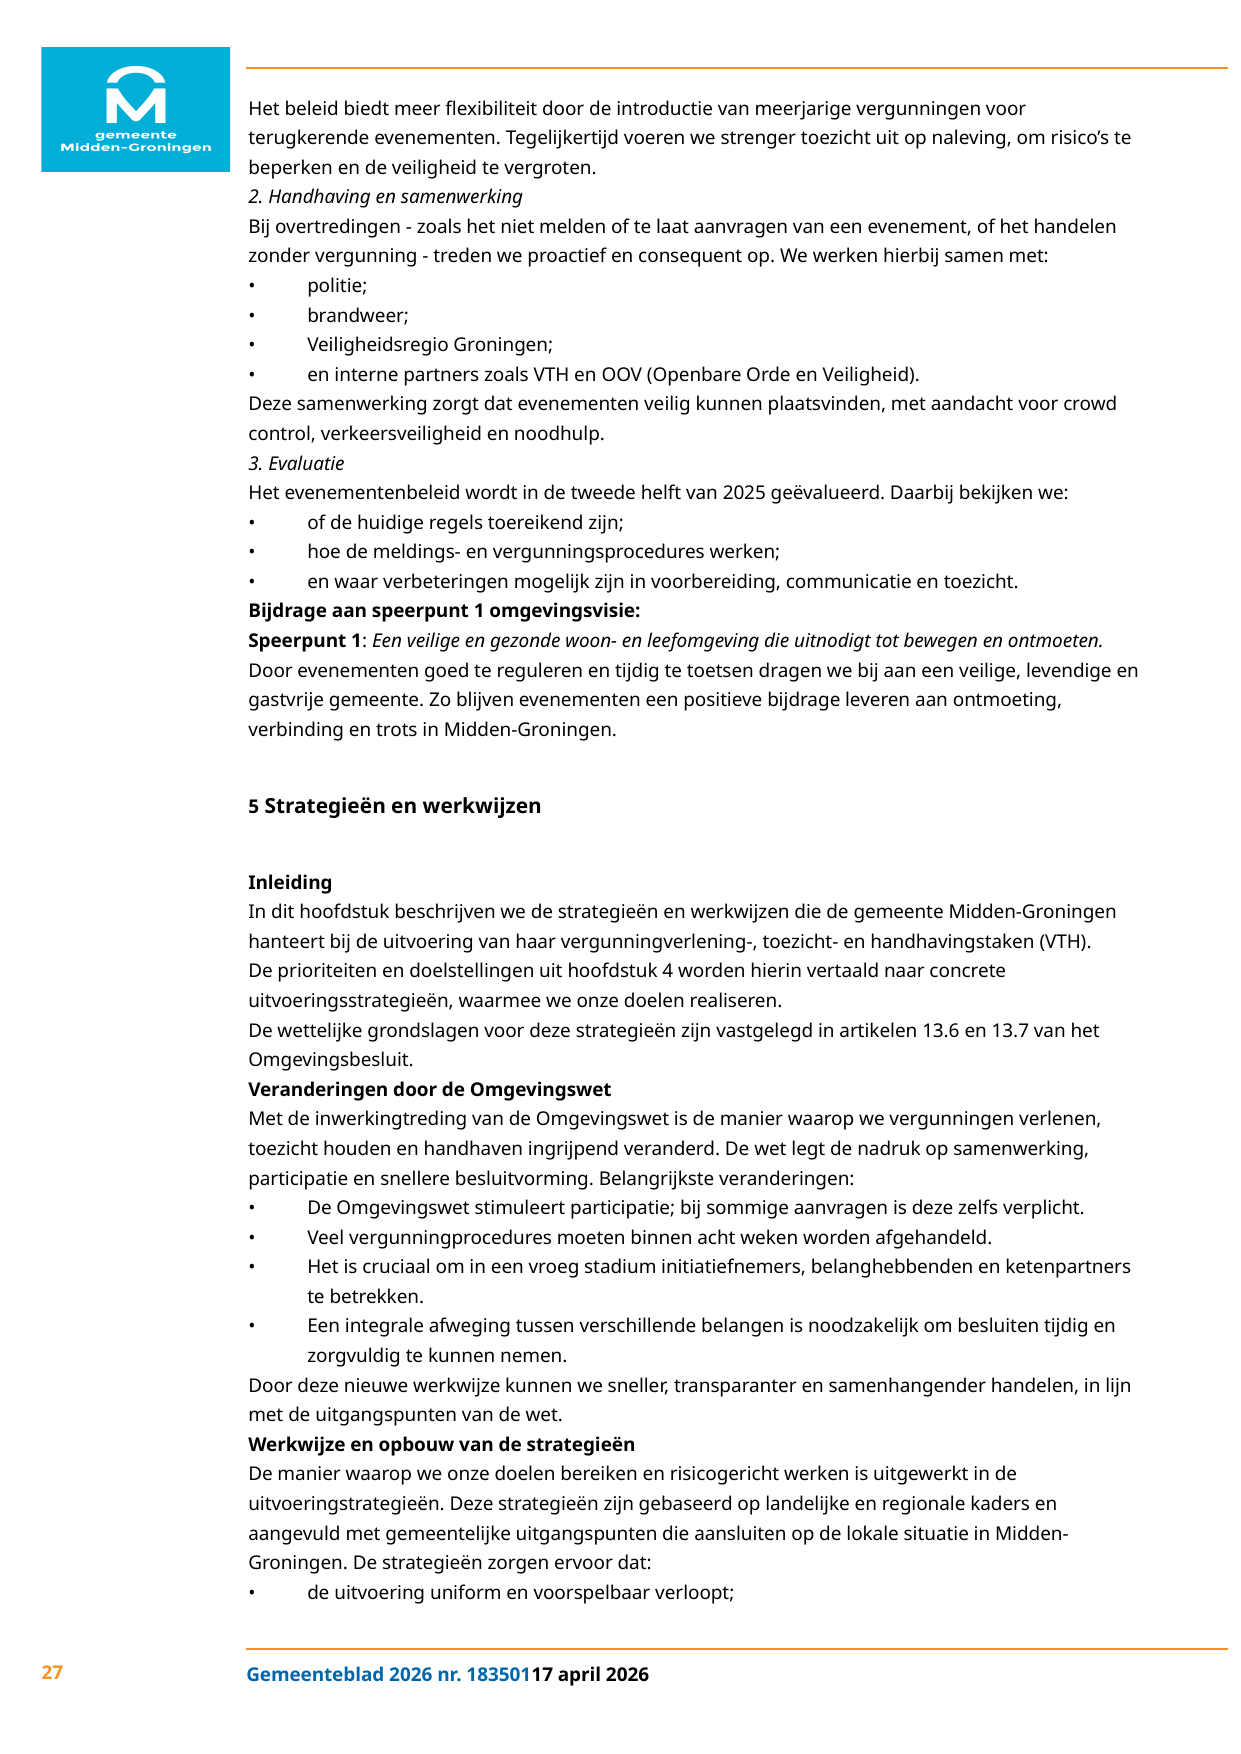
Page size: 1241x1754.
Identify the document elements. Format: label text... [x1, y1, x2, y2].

text Speerpunt 1: Een veilige en gezonde woon- en leefomgeving die uitnodigt tot bewegen en ontmoeten. [248, 627, 1152, 653]
text De manier waarop we onze doelen bereiken en risicogericht werken is uitgewerkt in de uitvoeringstrategieën. Deze strategieën zijn gebaseerd op landelijke en regionale kaders en aangevuld met gemeentelijke uitgangspunten die aansluiten op de lokale situatie in Midden-Groningen. De strategieën zorgen ervoor dat: [248, 1461, 1152, 1575]
text Bij overtredingen - zoals het niet melden of te laat aanvragen van een evenement, of het handelen zonder vergunning - treden we proactief en consequent op. We werken hierbij samen met: [248, 213, 1152, 268]
text Het beleid biedt meer flexibiliteit door de introductie van meerjarige vergunningen voor terugkerende evenementen. Tegelijkertijd voeren we strenger toezicht uit op naleving, om risico’s te beperken en de veiligheid te vergroten. [248, 95, 1152, 180]
text 5 Strategieën en werkwijzen [248, 791, 1152, 820]
list politie; [248, 272, 1152, 298]
text Deze samenwerking zorgt dat evenementen veilig kunnen plaatsvinden, met aandacht voor crowd control, verkeersveiligheid en noodhulp. [248, 391, 1152, 446]
text De wettelijke grondslagen voor deze strategieën zijn vastgelegd in artikelen 13.6 en 13.7 van het Omgevingsbesluit. [248, 1017, 1152, 1072]
text Het evenementenbeleid wordt in de tweede helft van 2025 geëvalueerd. Daarbij bekijken we: [248, 479, 1152, 505]
list of de huidige regels toereikend zijn; [248, 509, 1152, 535]
list Een integrale afweging tussen verschillende belangen is noodzakelijk om besluiten tijdig en zorgvuldig te kunnen nemen. [248, 1313, 1152, 1368]
text Door evenementen goed te reguleren en tijdig te toetsen dragen we bij aan een veilige, levendige en gastvrije gemeente. Zo blijven evenementen een positieve bijdrage leveren aan ontmoeting, verbinding en trots in Midden-Groningen. [248, 657, 1152, 742]
list brandweer; [248, 302, 1152, 328]
list Veel vergunningprocedures moeten binnen acht weken worden afgehandeld. [248, 1224, 1152, 1250]
list en interne partners zoals VTH en OOV (Openbare Orde en Veiligheid). [248, 361, 1152, 387]
text In dit hoofdstuk beschrijven we de strategieën en werkwijzen die de gemeente Midden-Groningen hanteert bij de uitvoering van haar vergunningverlening-, toezicht- en handhavingstaken (VTH). [248, 898, 1152, 954]
text Door deze nieuwe werkwijze kunnen we sneller, transparanter en samenhangender handelen, in lijn met de uitgangspunten van de wet. [248, 1372, 1152, 1427]
list Veiligheidsregio Groningen; [248, 331, 1152, 357]
text 3. Evaluatie [248, 450, 1152, 476]
list de uitvoering uniform en voorspelbaar verloopt; [248, 1579, 1152, 1605]
text 2. Handhaving en samenwerking [248, 183, 1152, 209]
text Inleiding [248, 869, 1152, 895]
list De Omgevingswet stimuleert participatie; bij sommige aanvragen is deze zelfs verplicht. [248, 1194, 1152, 1220]
list en waar verbeteringen mogelijk zijn in voorbereiding, communicatie en toezicht. [248, 568, 1152, 594]
text Werkwijze en opbouw van de strategieën [248, 1431, 1152, 1457]
text Veranderingen door de Omgevingswet [248, 1076, 1152, 1102]
text Met de inwerkingtreding van de Omgevingswet is de manier waarop we vergunningen verlenen, toezicht houden en handhaven ingrijpend veranderd. De wet legt de nadruk op samenwerking, participatie en snellere besluitvorming. Belangrijkste veranderingen: [248, 1106, 1152, 1191]
text Bijdrage aan speerpunt 1 omgevingsvisie: [248, 598, 1152, 623]
picture [108, 66, 164, 82]
picture [107, 89, 165, 122]
list Het is cruciaal om in een vroeg stadium initiatiefnemers, belanghebbenden en ketenpartners te betrekken. [248, 1253, 1152, 1309]
text De prioriteiten en doelstellingen uit hoofdstuk 4 worden hierin vertaald naar concrete uitvoeringsstrategieën, waarmee we onze doelen realiseren. [248, 958, 1152, 1013]
list hoe de meldings- en vergunningsprocedures werken; [248, 538, 1152, 564]
picture [184, 146, 190, 153]
